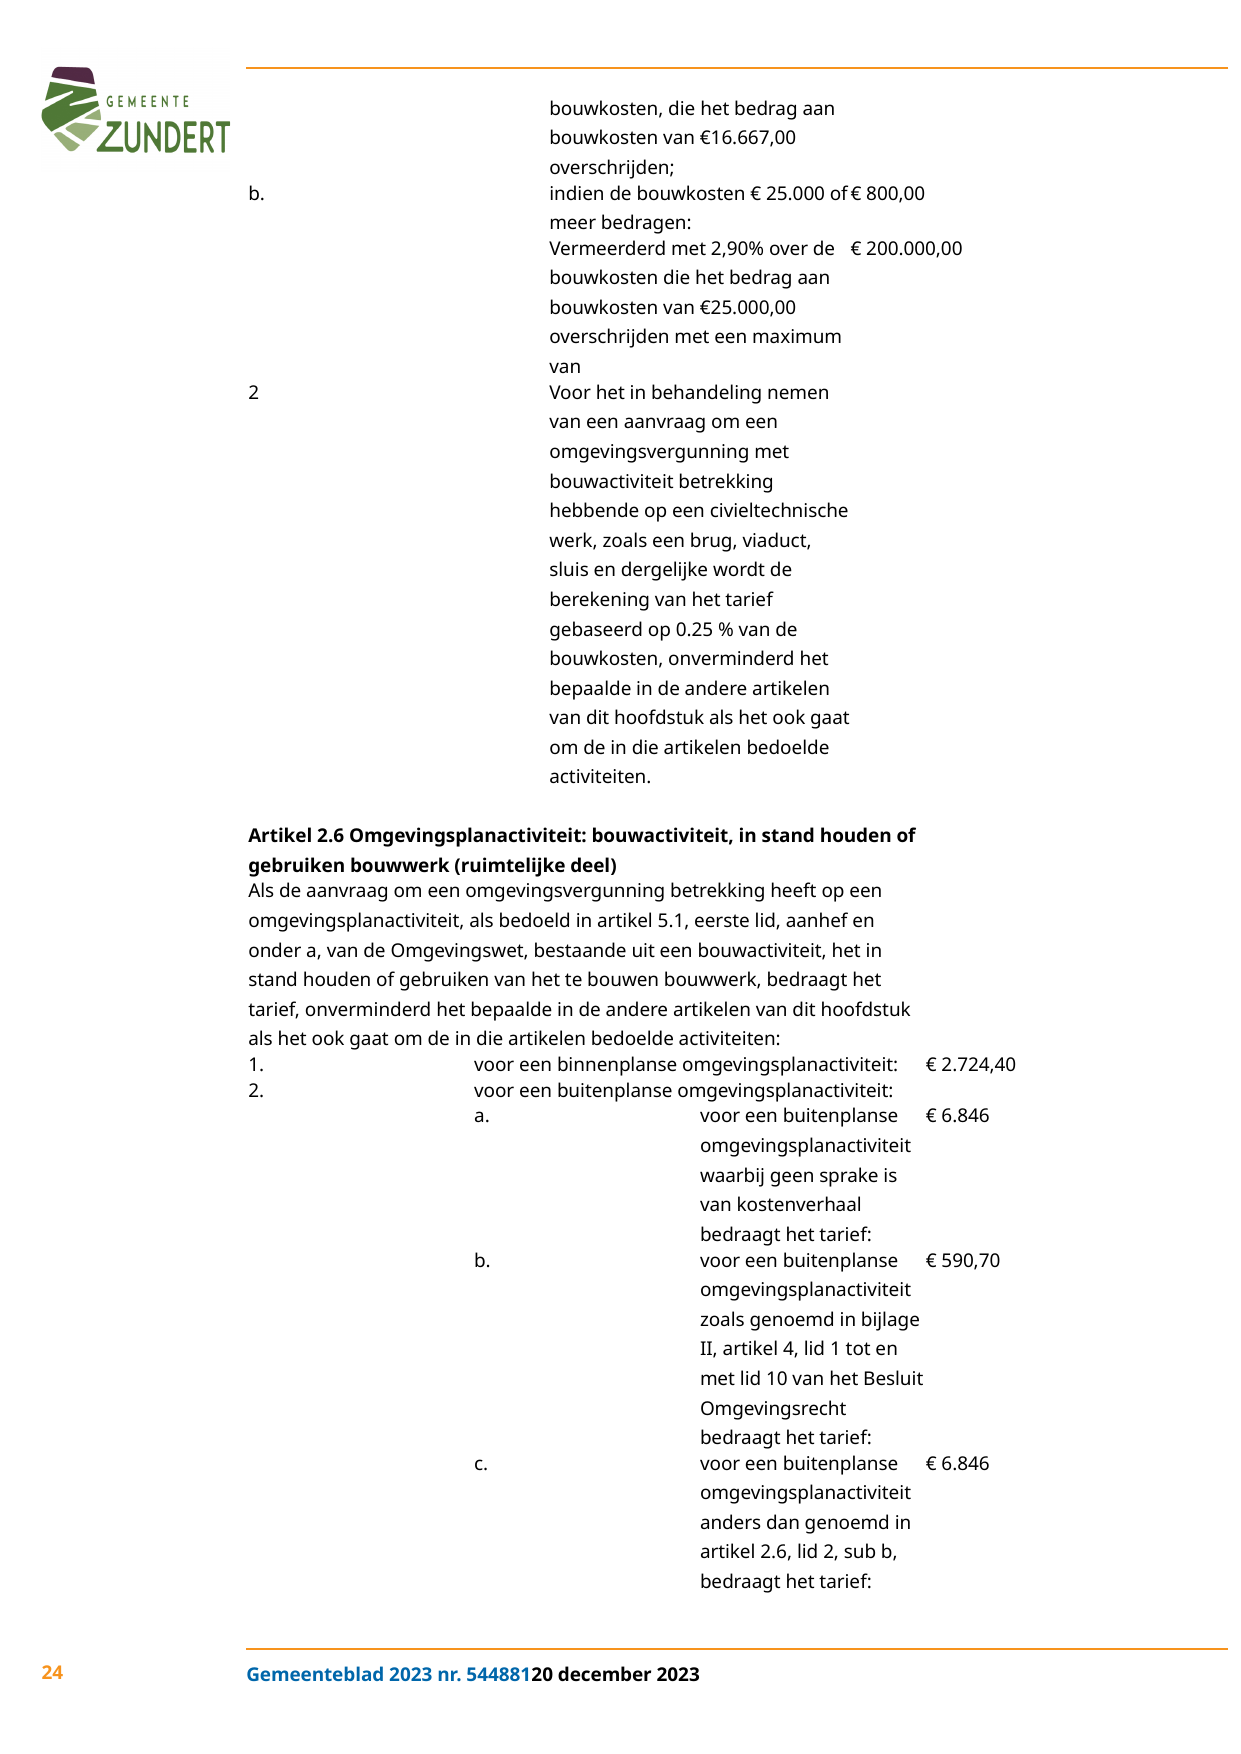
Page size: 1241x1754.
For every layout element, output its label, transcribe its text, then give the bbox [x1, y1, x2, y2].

table_cell € 590,70 [926, 1247, 1152, 1450]
table_cell voor een buitenplanse omgevingsplanactiviteit: [474, 1077, 926, 1103]
table_cell Vermeerderd met 2,90% over de bouwkosten die het bedrag aan bouwkosten van €25.000,00 overschrijden met een maximum van [549, 235, 850, 379]
table_cell € 200.000,00 [850, 235, 1152, 379]
table_cell Voor het in behandeling nemen van een aanvraag om een omgevingsvergunning met bouwactiviteit betrekking hebbende op een civieltechnische werk, zoals een brug, viaduct, sluis en dergelijke wordt de berekening van het tarief gebaseerd op 0.25 % van de bouwkosten, onverminderd het bepaalde in de andere artikelen van dit hoofdstuk als het ook gaat om de in die artikelen bedoelde activiteiten. [549, 379, 850, 789]
table_cell [248, 95, 549, 180]
table_cell b. [248, 180, 549, 379]
table_header Artikel 2.6 Omgevingsplanactiviteit: bouwactiviteit, in stand houden of gebruiken bouwwerk (ruimtelijke deel) [248, 822, 926, 878]
table_cell b. [474, 1247, 700, 1450]
table_cell a. [474, 1103, 700, 1247]
table_header [926, 822, 1152, 878]
table_cell bouwkosten, die het bedrag aan bouwkosten van €16.667,00 overschrijden; [549, 95, 850, 180]
table_cell voor een buitenplanse omgevingsplanactiviteit waarbij geen sprake is van kostenverhaal bedraagt het tarief: [700, 1103, 926, 1247]
table_cell [850, 379, 1152, 789]
table_cell € 800,00 [850, 180, 1152, 235]
table_cell [850, 95, 1152, 180]
picture [41, 47, 231, 172]
table_cell [248, 1103, 474, 1247]
table_cell [926, 878, 1152, 1051]
table_cell 2 [248, 379, 549, 789]
table_cell [926, 1077, 1152, 1103]
table_cell € 6.846 [926, 1450, 1152, 1594]
table_cell voor een buitenplanse omgevingsplanactiviteit anders dan genoemd in artikel 2.6, lid 2, sub b, bedraagt het tarief: [700, 1450, 926, 1594]
table_cell 1. [248, 1051, 474, 1077]
table_cell indien de bouwkosten € 25.000 of meer bedragen: [549, 180, 850, 235]
table_cell [248, 1247, 474, 1450]
table_cell voor een binnenplanse omgevingsplanactiviteit: [474, 1051, 926, 1077]
table_cell € 6.846 [926, 1103, 1152, 1247]
table_cell voor een buitenplanse omgevingsplanactiviteit zoals genoemd in bijlage II, artikel 4, lid 1 tot en met lid 10 van het Besluit Omgevingsrecht bedraagt het tarief: [700, 1247, 926, 1450]
table_cell Als de aanvraag om een omgevingsvergunning betrekking heeft op een omgevingsplanactiviteit, als bedoeld in artikel 5.1, eerste lid, aanhef en onder a, van de Omgevingswet, bestaande uit een bouwactiviteit, het in stand houden of gebruiken van het te bouwen bouwwerk, bedraagt het tarief, onverminderd het bepaalde in de andere artikelen van dit hoofdstuk als het ook gaat om de in die artikelen bedoelde activiteiten: [248, 878, 926, 1051]
table_cell [248, 1450, 474, 1594]
table_cell 2. [248, 1077, 474, 1103]
table_cell c. [474, 1450, 700, 1594]
table_cell € 2.724,40 [926, 1051, 1152, 1077]
